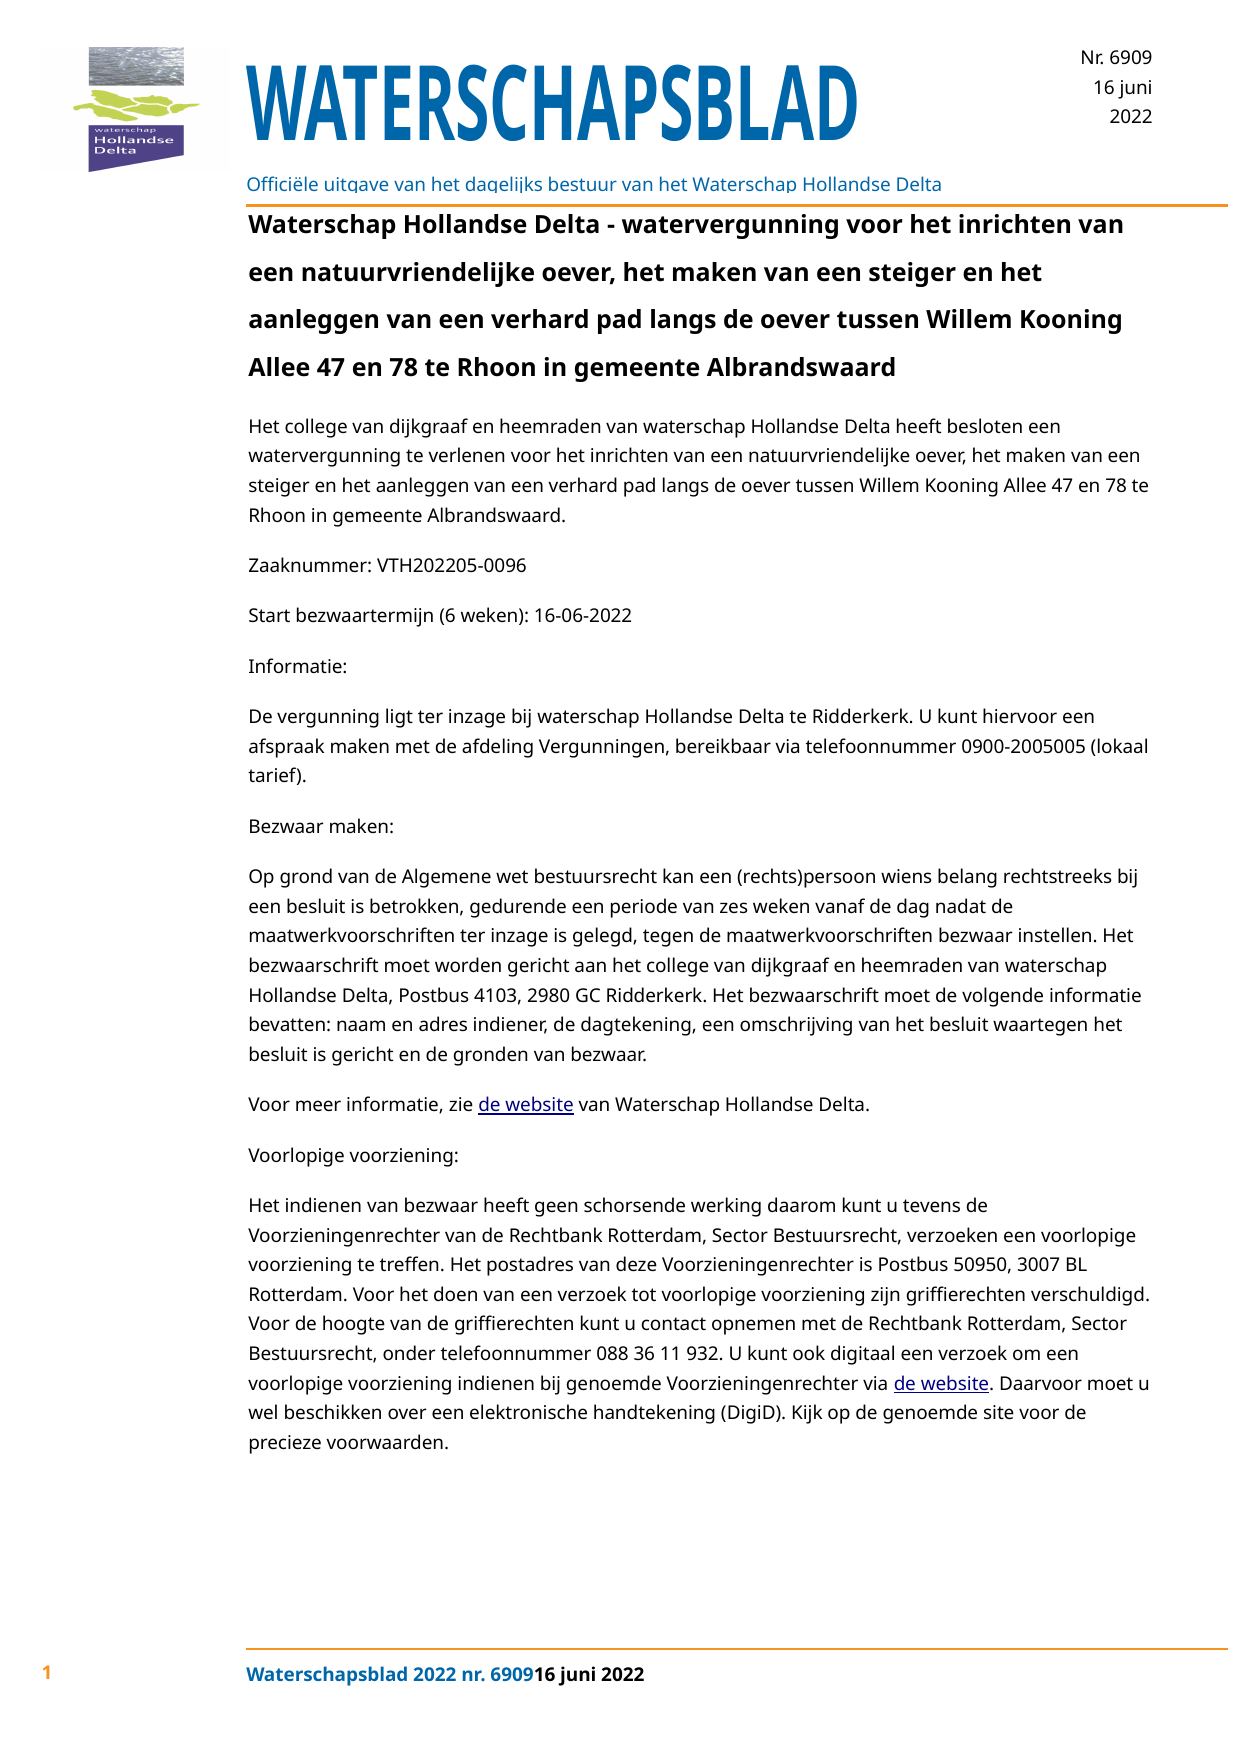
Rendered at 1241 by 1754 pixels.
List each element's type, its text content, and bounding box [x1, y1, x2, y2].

text Het college van dijkgraaf en heemraden van waterschap Hollandse Delta heeft besloten een watervergunning te verlenen voor het inrichten van een natuurvriendelijke oever, het maken van een steiger en het aanleggen van een verhard pad langs de oever tussen Willem Kooning Allee 47 en 78 te Rhoon in gemeente Albrandswaard. [248, 413, 1152, 528]
picture [41, 47, 231, 172]
text Informatie: [248, 653, 1152, 679]
text Start bezwaartermijn (6 weken): 16-06-2022 [248, 603, 1152, 628]
text Op grond van de Algemene wet bestuursrecht kan een (rechts)persoon wiens belang rechtstreeks bij een besluit is betrokken, gedurende een periode van zes weken vanaf de dag nadat de maatwerkvoorschriften ter inzage is gelegd, tegen de maatwerkvoorschriften bezwaar instellen. Het bezwaarschrift moet worden gericht aan het college van dijkgraaf en heemraden van waterschap Hollandse Delta, Postbus 4103, 2980 GC Ridderkerk. Het bezwaarschrift moet de volgende informatie bevatten: naam en adres indiener, de dagtekening, een omschrijving van het besluit waartegen het besluit is gericht en de gronden van bezwaar. [248, 863, 1152, 1067]
text Zaaknummer: VTH202205-0096 [248, 552, 1152, 578]
text Bezwaar maken: [248, 813, 1152, 839]
text De vergunning ligt ter inzage bij waterschap Hollandse Delta te Ridderkerk. U kunt hiervoor een afspraak maken met de afdeling Vergunningen, bereikbaar via telefoonnummer 0900-2005005 (lokaal tarief). [248, 703, 1152, 788]
text Voorlopige voorziening: [248, 1142, 1152, 1168]
text Het indienen van bezwaar heeft geen schorsende werking daarom kunt u tevens de Voorzieningenrechter van de Rechtbank Rotterdam, Sector Bestuursrecht, verzoeken een voorlopige voorziening te treffen. Het postadres van deze Voorzieningenrechter is Postbus 50950, 3007 BL Rotterdam. Voor het doen van een verzoek tot voorlopige voorziening zijn griffierechten verschuldigd. Voor de hoogte van de griffierechten kunt u contact opnemen met de Rechtbank Rotterdam, Sector Bestuursrecht, onder telefoonnummer 088 36 11 932. U kunt ook digitaal een verzoek om een voorlopige voorziening indienen bij genoemde Voorzieningenrechter via de website. Daarvoor moet u wel beschikken over een elektronische handtekening (DigiD). Kijk op de genoemde site voor de precieze voorwaarden. [248, 1192, 1152, 1455]
text Voor meer informatie, zie de website van Waterschap Hollandse Delta. [248, 1091, 1152, 1117]
text Waterschap Hollandse Delta - watervergunning voor het inrichten van een natuurvriendelijke oever, het maken van een steiger en het aanleggen van een verhard pad langs de oever tussen Willem Kooning Allee 47 en 78 te Rhoon in gemeente Albrandswaard [248, 207, 1152, 384]
